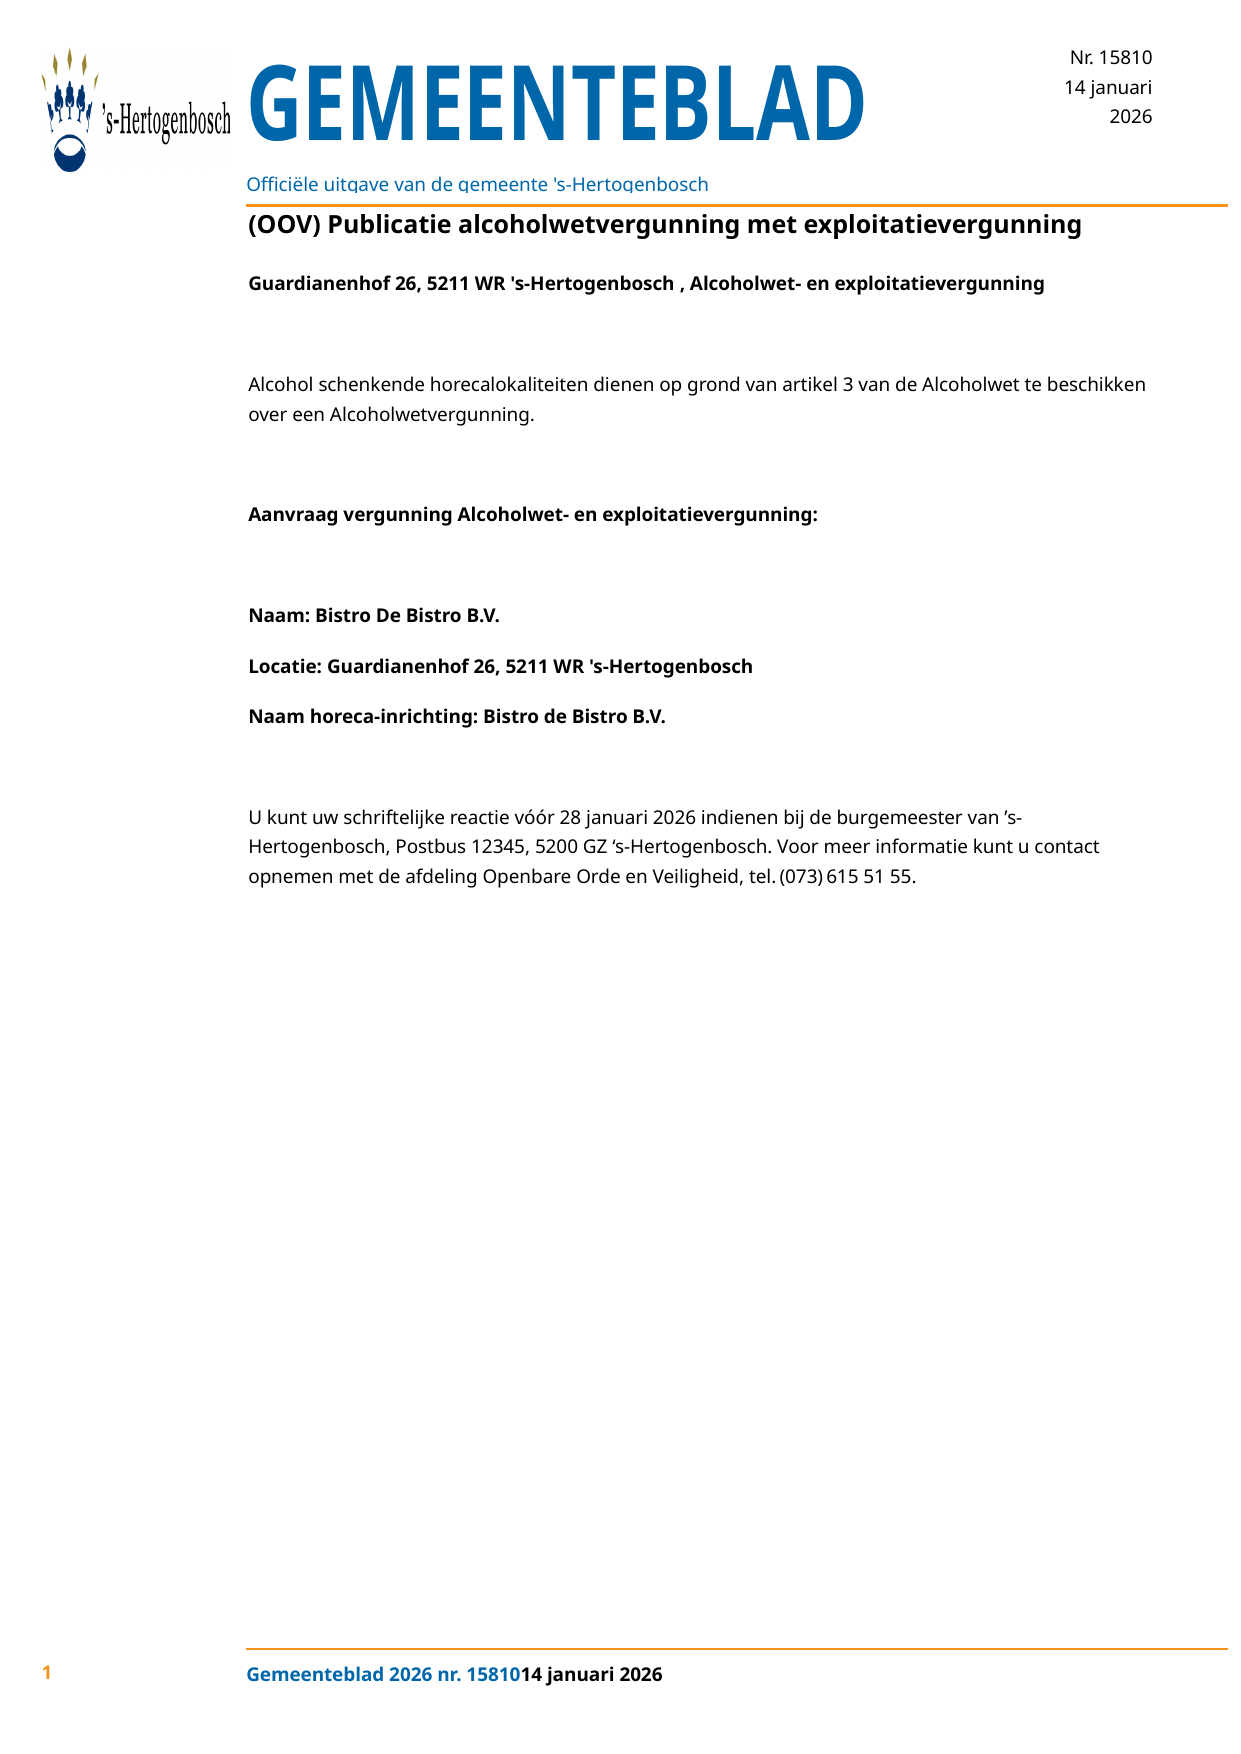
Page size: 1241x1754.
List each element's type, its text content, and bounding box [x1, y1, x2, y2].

text Locatie: Guardianenhof 26, 5211 WR 's-Hertogenbosch [248, 653, 1152, 678]
text Naam horeca-inrichting: Bistro de Bistro B.V. [248, 703, 1152, 729]
text Aanvraag vergunning Alcoholwet- en exploitatievergunning: [248, 502, 1152, 527]
picture [41, 47, 231, 172]
text Guardianenhof 26, 5211 WR 's-Hertogenbosch , Alcoholwet- en exploitatievergunning [248, 270, 1152, 296]
text (OOV) Publicatie alcoholwetvergunning met exploitatievergunning [248, 207, 1152, 241]
text Alcohol schenkende horecalokaliteiten dienen op grond van artikel 3 van de Alcoholwet te beschikken over een Alcoholwetvergunning. [248, 371, 1152, 426]
text U kunt uw schriftelijke reactie vóór 28 januari 2026 indienen bij de burgemeester van ’s-Hertogenbosch, Postbus 12345, 5200 GZ ‘s-Hertogenbosch. Voor meer informatie kunt u contact opnemen met de afdeling Openbare Orde en Veiligheid, tel. (073) 615 51 55. [248, 804, 1152, 889]
text Naam: Bistro De Bistro B.V. [248, 602, 1152, 628]
